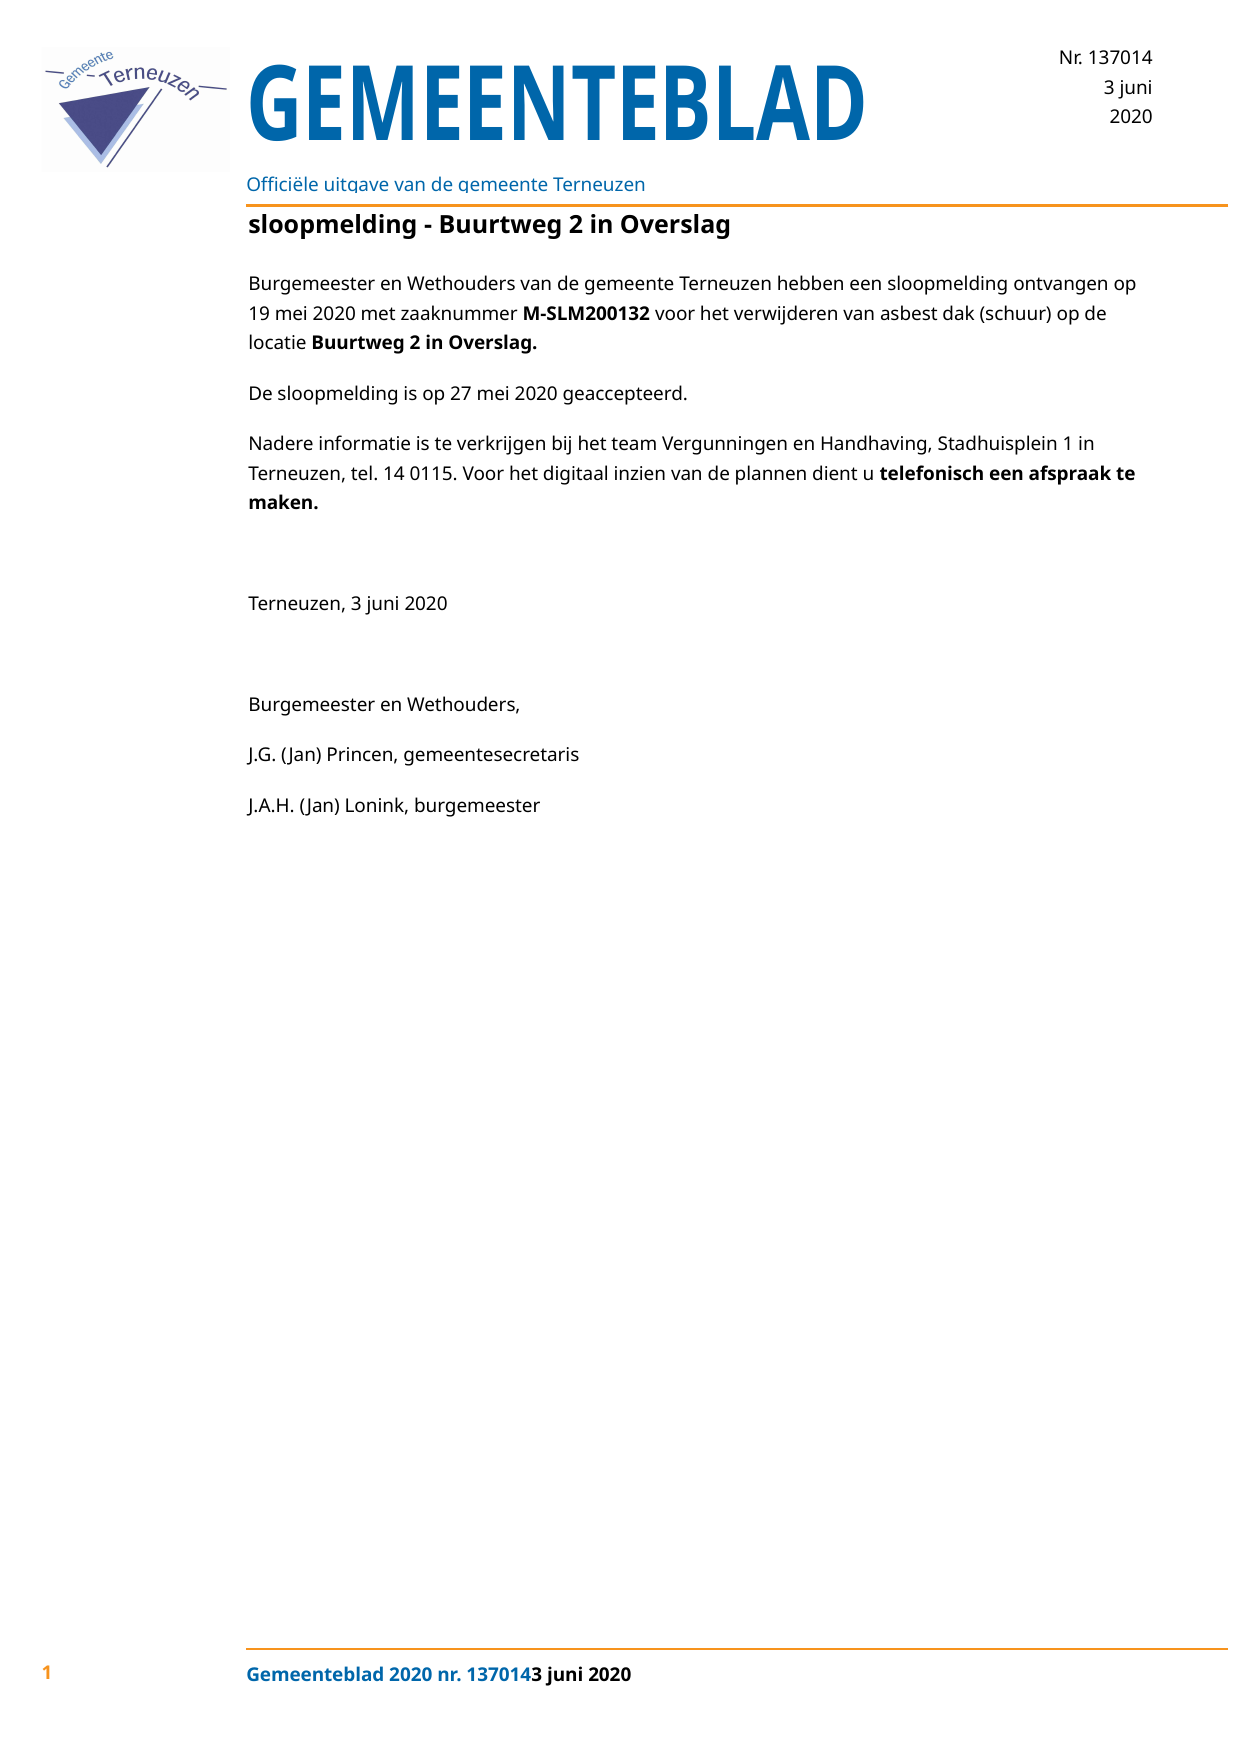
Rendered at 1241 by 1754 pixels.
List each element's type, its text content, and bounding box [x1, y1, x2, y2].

text De sloopmelding is op 27 mei 2020 geaccepteerd. [248, 380, 1152, 406]
text Nadere informatie is te verkrijgen bij het team Vergunningen en Handhaving, Stadhuisplein 1 in Terneuzen, tel. 14 0115. Voor het digitaal inzien van de plannen dient u telefonisch een afspraak te maken. [248, 430, 1152, 515]
text J.A.H. (Jan) Lonink, burgemeester [248, 792, 1152, 818]
text J.G. (Jan) Princen, gemeentesecretaris [248, 742, 1152, 767]
text sloopmelding - Buurtweg 2 in Overslag [248, 207, 1152, 241]
picture [41, 47, 231, 172]
text Burgemeester en Wethouders van de gemeente Terneuzen hebben een sloopmelding ontvangen op 19 mei 2020 met zaaknummer M-SLM200132 voor het verwijderen van asbest dak (schuur) op de locatie Buurtweg 2 in Overslag. [248, 270, 1152, 355]
text Terneuzen, 3 juni 2020 [248, 590, 1152, 616]
text Burgemeester en Wethouders, [248, 691, 1152, 717]
